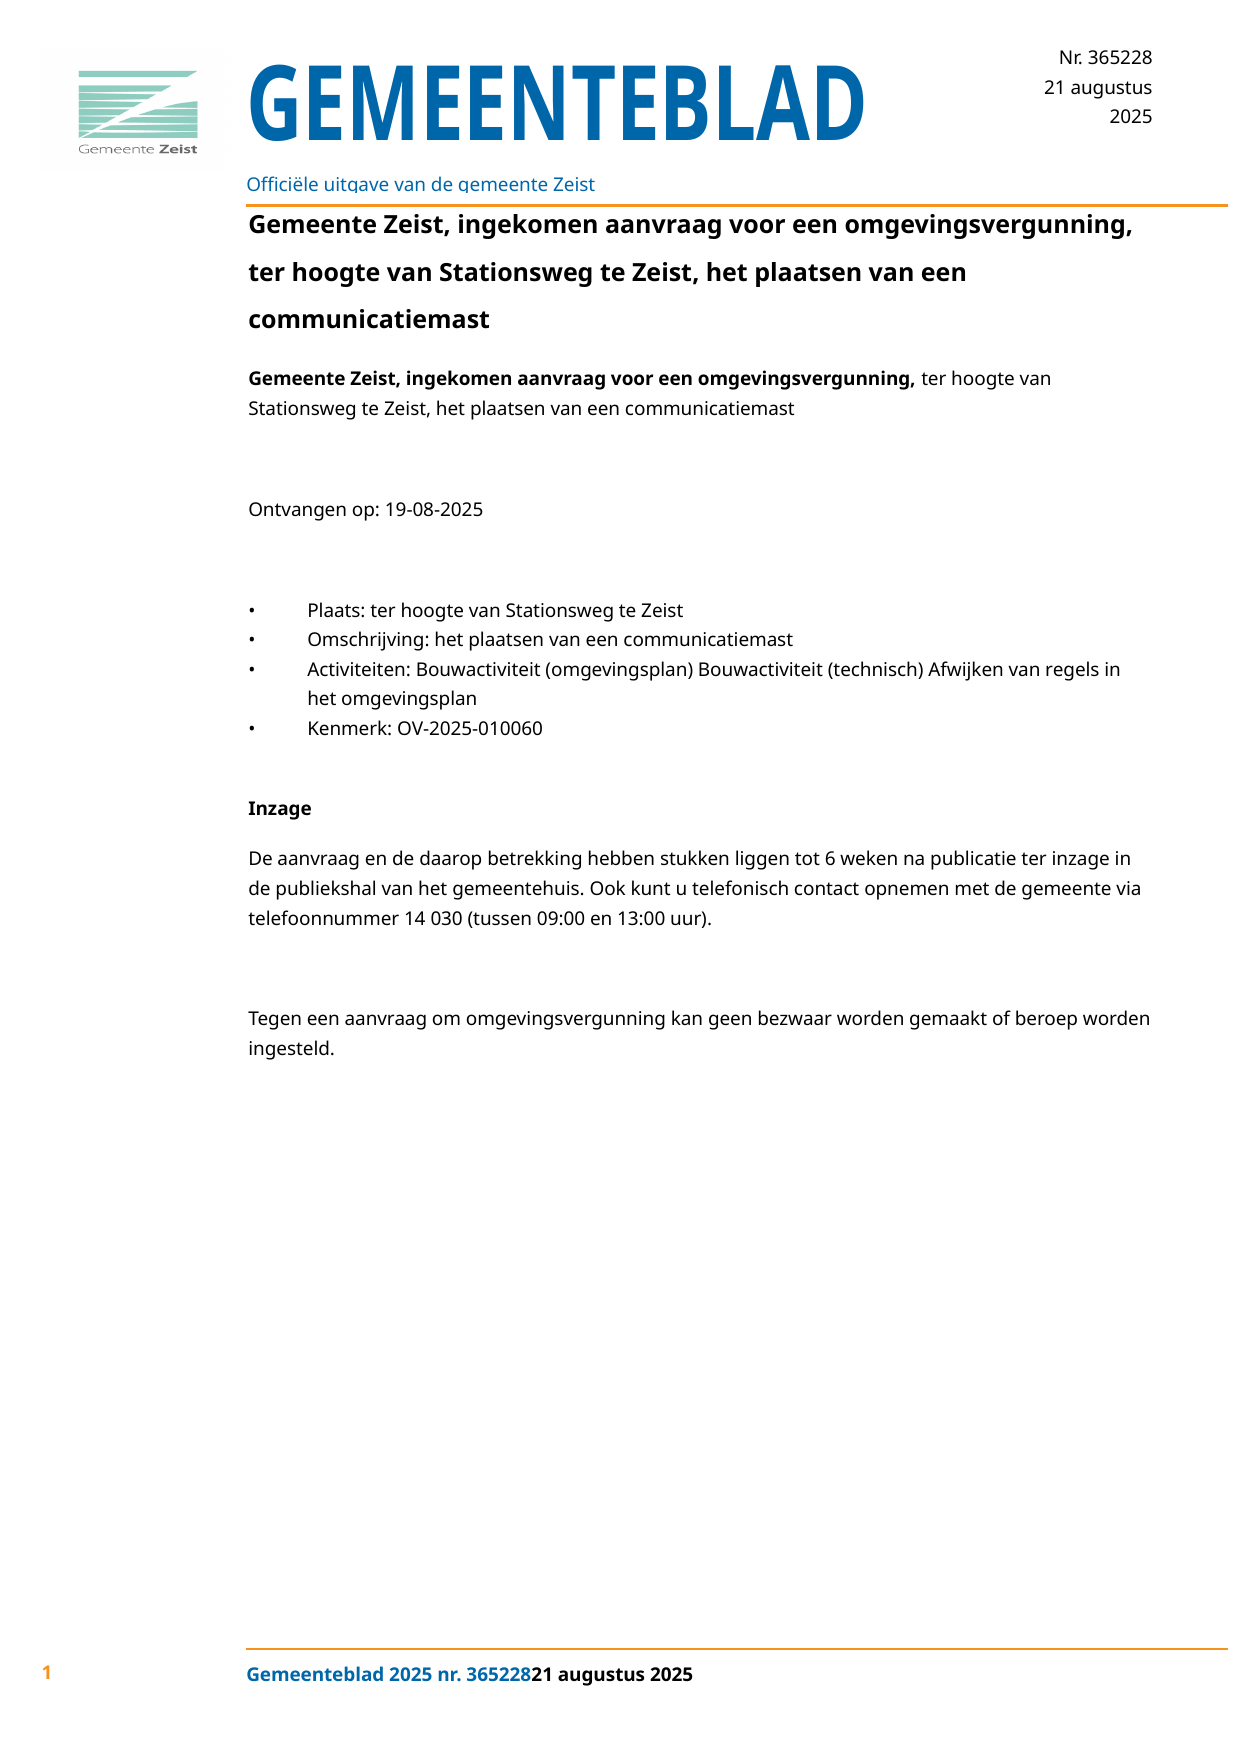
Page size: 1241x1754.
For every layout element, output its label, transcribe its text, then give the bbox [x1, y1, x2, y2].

text Gemeente Zeist, ingekomen aanvraag voor een omgevingsvergunning, ter hoogte van Stationsweg te Zeist, het plaatsen van een communicatiemast [248, 366, 1152, 421]
text Gemeente Zeist, ingekomen aanvraag voor een omgevingsvergunning, ter hoogte van Stationsweg te Zeist, het plaatsen van een communicatiemast [248, 207, 1152, 336]
text De aanvraag en de daarop betrekking hebben stukken liggen tot 6 weken na publicatie ter inzage in de publiekshal van het gemeentehuis. Ook kunt u telefonisch contact opnemen met de gemeente via telefoonnummer 14 030 (tussen 09:00 en 13:00 uur). [248, 846, 1152, 930]
text Inzage [248, 795, 1152, 821]
list Plaats: ter hoogte van Stationsweg te Zeist [248, 597, 1152, 622]
picture [41, 47, 231, 172]
list Kenmerk: OV-2025-010060 [248, 715, 1152, 741]
text Tegen een aanvraag om omgevingsvergunning kan geen bezwaar worden gemaakt of beroep worden ingesteld. [248, 1006, 1152, 1061]
text Ontvangen op: 19-08-2025 [248, 496, 1152, 522]
list Omschrijving: het plaatsen van een communicatiemast [248, 626, 1152, 652]
list Activiteiten: Bouwactiviteit (omgevingsplan) Bouwactiviteit (technisch) Afwijken van regels in het omgevingsplan [248, 656, 1152, 711]
